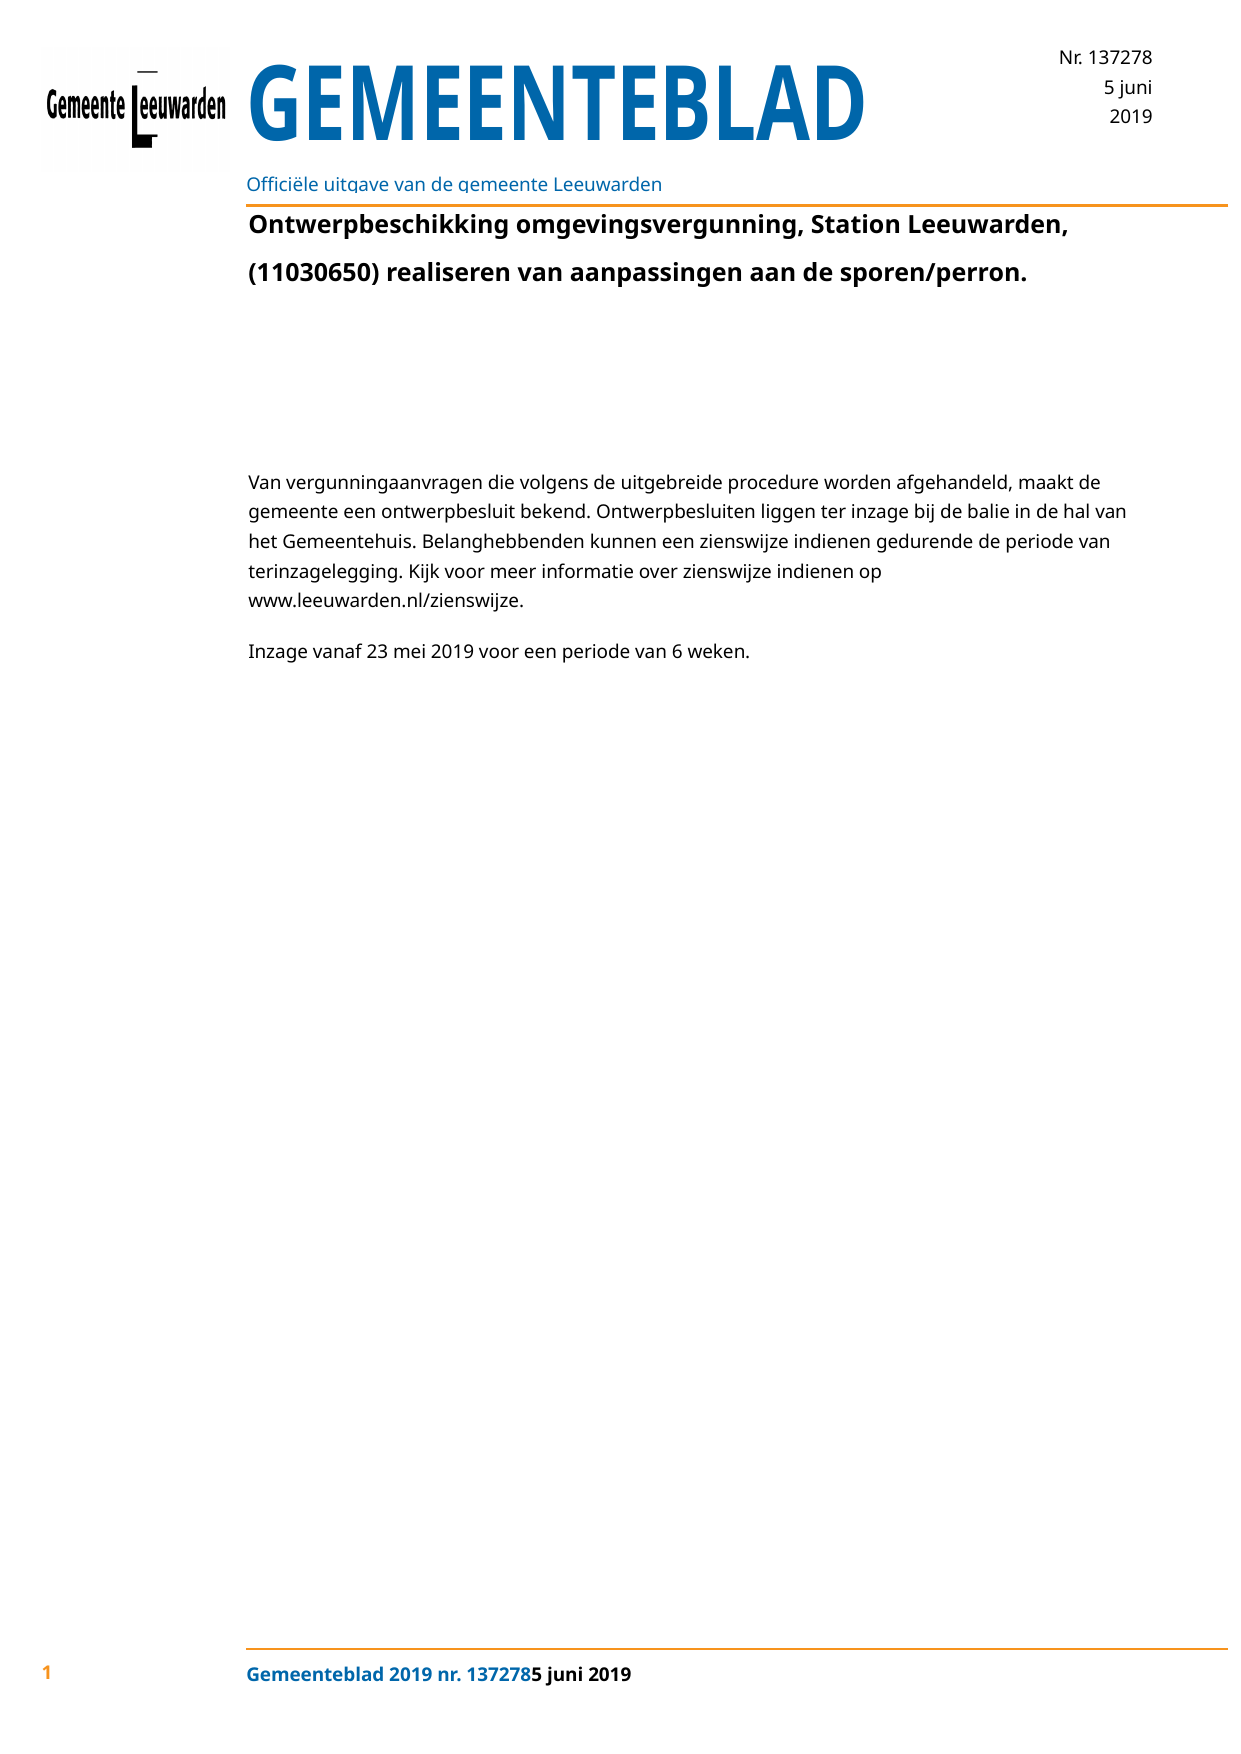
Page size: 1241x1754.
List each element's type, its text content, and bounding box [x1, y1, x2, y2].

text Van vergunningaanvragen die volgens de uitgebreide procedure worden afgehandeld, maakt de gemeente een ontwerpbesluit bekend. Ontwerpbesluiten liggen ter inzage bij de balie in de hal van het Gemeentehuis. Belanghebbenden kunnen een zienswijze indienen gedurende de periode van terinzagelegging. Kijk voor meer informatie over zienswijze indienen op www.leeuwarden.nl/zienswijze. [248, 469, 1152, 613]
picture [41, 47, 231, 172]
text Inzage vanaf 23 mei 2019 voor een periode van 6 weken. [248, 638, 1152, 664]
text Ontwerpbeschikking omgevingsvergunning, Station Leeuwarden, (11030650) realiseren van aanpassingen aan de sporen/perron. [248, 207, 1152, 288]
